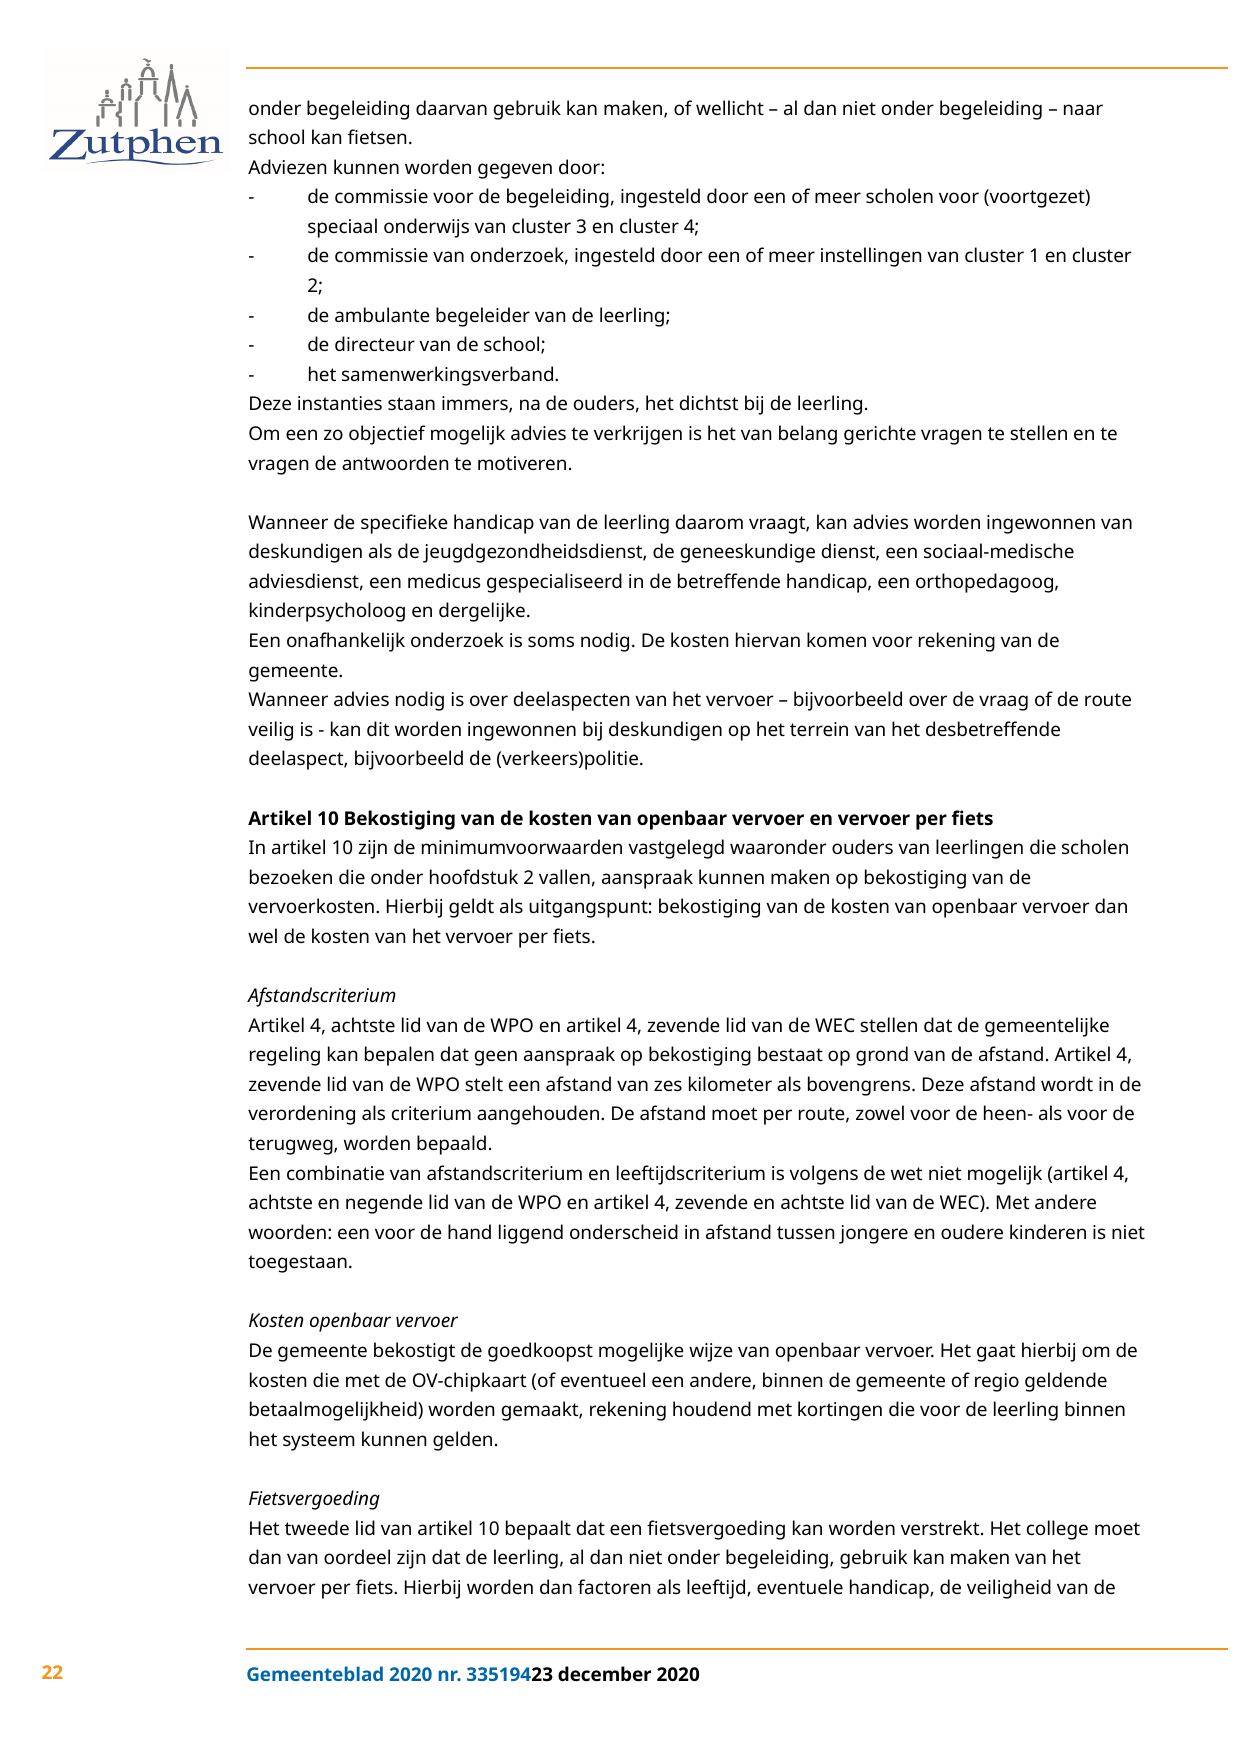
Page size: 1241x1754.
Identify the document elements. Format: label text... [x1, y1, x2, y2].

text Deze instanties staan immers, na de ouders, het dichtst bij de leerling. [248, 391, 1152, 416]
text In artikel 10 zijn de minimumvoorwaarden vastgelegd waaronder ouders van leerlingen die scholen bezoeken die onder hoofdstuk 2 vallen, aanspraak kunnen maken op bekostiging van de vervoerkosten. Hierbij geldt als uitgangspunt: bekostiging van de kosten van openbaar vervoer dan wel de kosten van het vervoer per fiets. [248, 834, 1152, 949]
list het samenwerkingsverband. [248, 361, 1152, 387]
text Adviezen kunnen worden gegeven door: [248, 154, 1152, 180]
text Afstandscriterium [248, 982, 1152, 1008]
list de directeur van de school; [248, 331, 1152, 357]
text Een onafhankelijk onderzoek is soms nodig. De kosten hiervan komen voor rekening van de gemeente. [248, 627, 1152, 683]
text Het tweede lid van artikel 10 bepaalt dat een fietsvergoeding kan worden verstrekt. Het college moet dan van oordeel zijn dat de leerling, al dan niet onder begeleiding, gebruik kan maken van het vervoer per fiets. Hierbij worden dan factoren als leeftijd, eventuele handicap, de veiligheid van de [248, 1515, 1152, 1600]
text Wanneer de specifieke handicap van de leerling daarom vraagt, kan advies worden ingewonnen van deskundigen als de jeugdgezondheidsdienst, de geneeskundige dienst, een sociaal-medische adviesdienst, een medicus gespecialiseerd in de betreffende handicap, een orthopedagoog, kinderpsycholoog en dergelijke. [248, 509, 1152, 623]
text Kosten openbaar vervoer [248, 1308, 1152, 1333]
text Wanneer advies nodig is over deelaspecten van het vervoer – bijvoorbeeld over de vraag of de route veilig is - kan dit worden ingewonnen bij deskundigen op het terrein van het desbetreffende deelaspect, bijvoorbeeld de (verkeers)politie. [248, 686, 1152, 771]
picture [41, 47, 231, 172]
text De gemeente bekostigt de goedkoopst mogelijke wijze van openbaar vervoer. Het gaat hierbij om de kosten die met de OV-chipkaart (of eventueel een andere, binnen de gemeente of regio geldende betaalmogelijkheid) worden gemaakt, rekening houdend met kortingen die voor de leerling binnen het systeem kunnen gelden. [248, 1337, 1152, 1452]
text Artikel 4, achtste lid van de WPO en artikel 4, zevende lid van de WEC stellen dat de gemeentelijke regeling kan bepalen dat geen aanspraak op bekostiging bestaat op grond van de afstand. Artikel 4, zevende lid van de WPO stelt een afstand van zes kilometer als bovengrens. Deze afstand wordt in de verordening als criterium aangehouden. De afstand moet per route, zowel voor de heen- als voor de terugweg, worden bepaald. [248, 1012, 1152, 1156]
text Om een zo objectief mogelijk advies te verkrijgen is het van belang gerichte vragen te stellen en te vragen de antwoorden te motiveren. [248, 420, 1152, 476]
text Artikel 10 Bekostiging van de kosten van openbaar vervoer en vervoer per fiets [248, 805, 1152, 831]
text Een combinatie van afstandscriterium en leeftijdscriterium is volgens de wet niet mogelijk (artikel 4, achtste en negende lid van de WPO en artikel 4, zevende en achtste lid van de WEC). Met andere woorden: een voor de hand liggend onderscheid in afstand tussen jongere en oudere kinderen is niet toegestaan. [248, 1160, 1152, 1274]
text Fietsvergoeding [248, 1485, 1152, 1511]
list de ambulante begeleider van de leerling; [248, 302, 1152, 328]
list de commissie van onderzoek, ingesteld door een of meer instellingen van cluster 1 en cluster 2; [248, 243, 1152, 298]
text onder begeleiding daarvan gebruik kan maken, of wellicht – al dan niet onder begeleiding – naar school kan fietsen. [248, 95, 1152, 150]
list de commissie voor de begeleiding, ingesteld door een of meer scholen voor (voortgezet) speciaal onderwijs van cluster 3 en cluster 4; [248, 183, 1152, 239]
